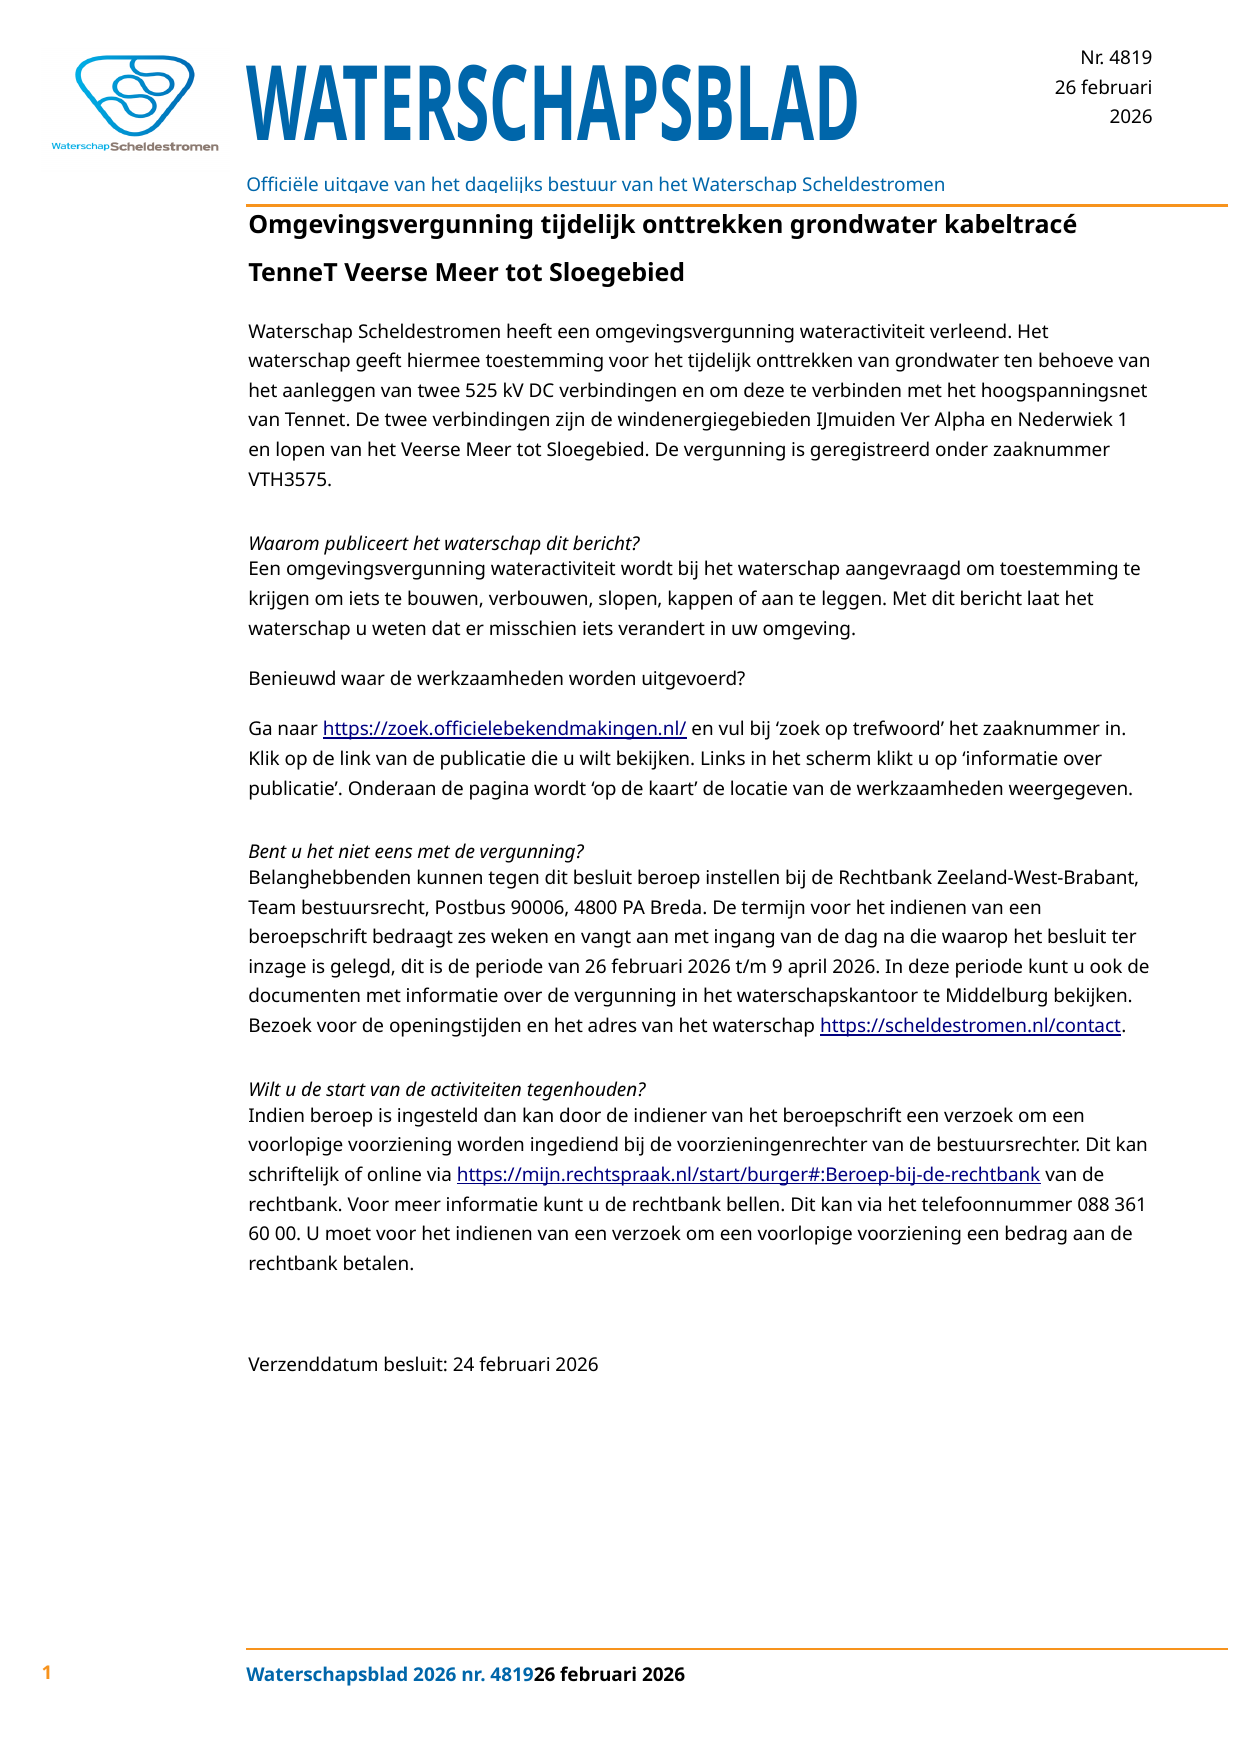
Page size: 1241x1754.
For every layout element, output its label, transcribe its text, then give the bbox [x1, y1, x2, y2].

text Waarom publiceert het waterschap dit bericht? [248, 530, 1152, 556]
text Benieuwd waar de werkzaamheden worden uitgevoerd? [248, 665, 1152, 691]
text Ga naar https://zoek.officielebekendmakingen.nl/ en vul bij ‘zoek op trefwoord’ het zaaknummer in. Klik op de link van de publicatie die u wilt bekijken. Links in het scherm klikt u op ‘informatie over publicatie’. Onderaan de pagina wordt ‘op de kaart’ de locatie van de werkzaamheden weergegeven. [248, 716, 1152, 800]
text Een omgevingsvergunning wateractiviteit wordt bij het waterschap aangevraagd om toestemming te krijgen om iets te bouwen, verbouwen, slopen, kappen of aan te leggen. Met dit bericht laat het waterschap u weten dat er misschien iets verandert in uw omgeving. [248, 556, 1152, 640]
text Verzenddatum besluit: 24 februari 2026 [248, 1351, 1152, 1376]
text Bent u het niet eens met de vergunning? [248, 839, 1152, 864]
text Omgevingsvergunning tijdelijk onttrekken grondwater kabeltracé TenneT Veerse Meer tot Sloegebied [248, 207, 1152, 288]
text Indien beroep is ingesteld dan kan door de indiener van het beroepschrift een verzoek om een voorlopige voorziening worden ingediend bij de voorzieningenrechter van de bestuursrechter. Dit kan schriftelijk of online via https://mijn.rechtspraak.nl/start/burger#:Beroep-bij-de-rechtbank van de rechtbank. Voor meer informatie kunt u de rechtbank bellen. Dit kan via het telefoonnummer 088 361 60 00. U moet voor het indienen van een verzoek om een voorlopige voorziening een bedrag aan de rechtbank betalen. [248, 1102, 1152, 1276]
text Waterschap Scheldestromen heeft een omgevingsvergunning wateractiviteit verleend. Het waterschap geeft hiermee toestemming voor het tijdelijk onttrekken van grondwater ten behoeve van het aanleggen van twee 525 kV DC verbindingen en om deze te verbinden met het hoogspanningsnet van Tennet. De twee verbindingen zijn de windenergiegebieden IJmuiden Ver Alpha en Nederwiek 1 en lopen van het Veerse Meer tot Sloegebied. De vergunning is geregistreerd onder zaaknummer VTH3575. [248, 318, 1152, 492]
text Belanghebbenden kunnen tegen dit besluit beroep instellen bij de Rechtbank Zeeland-West-Brabant, Team bestuursrecht, Postbus 90006, 4800 PA Breda. De termijn voor het indienen van een beroepschrift bedraagt zes weken en vangt aan met ingang van de dag na die waarop het besluit ter inzage is gelegd, dit is de periode van 26 februari 2026 t/m 9 april 2026. In deze periode kunt u ook de documenten met informatie over de vergunning in het waterschapskantoor te Middelburg bekijken. Bezoek voor de openingstijden en het adres van het waterschap https://scheldestromen.nl/contact. [248, 864, 1152, 1038]
text Wilt u de start van de activiteiten tegenhouden? [248, 1076, 1152, 1102]
picture [41, 47, 231, 172]
